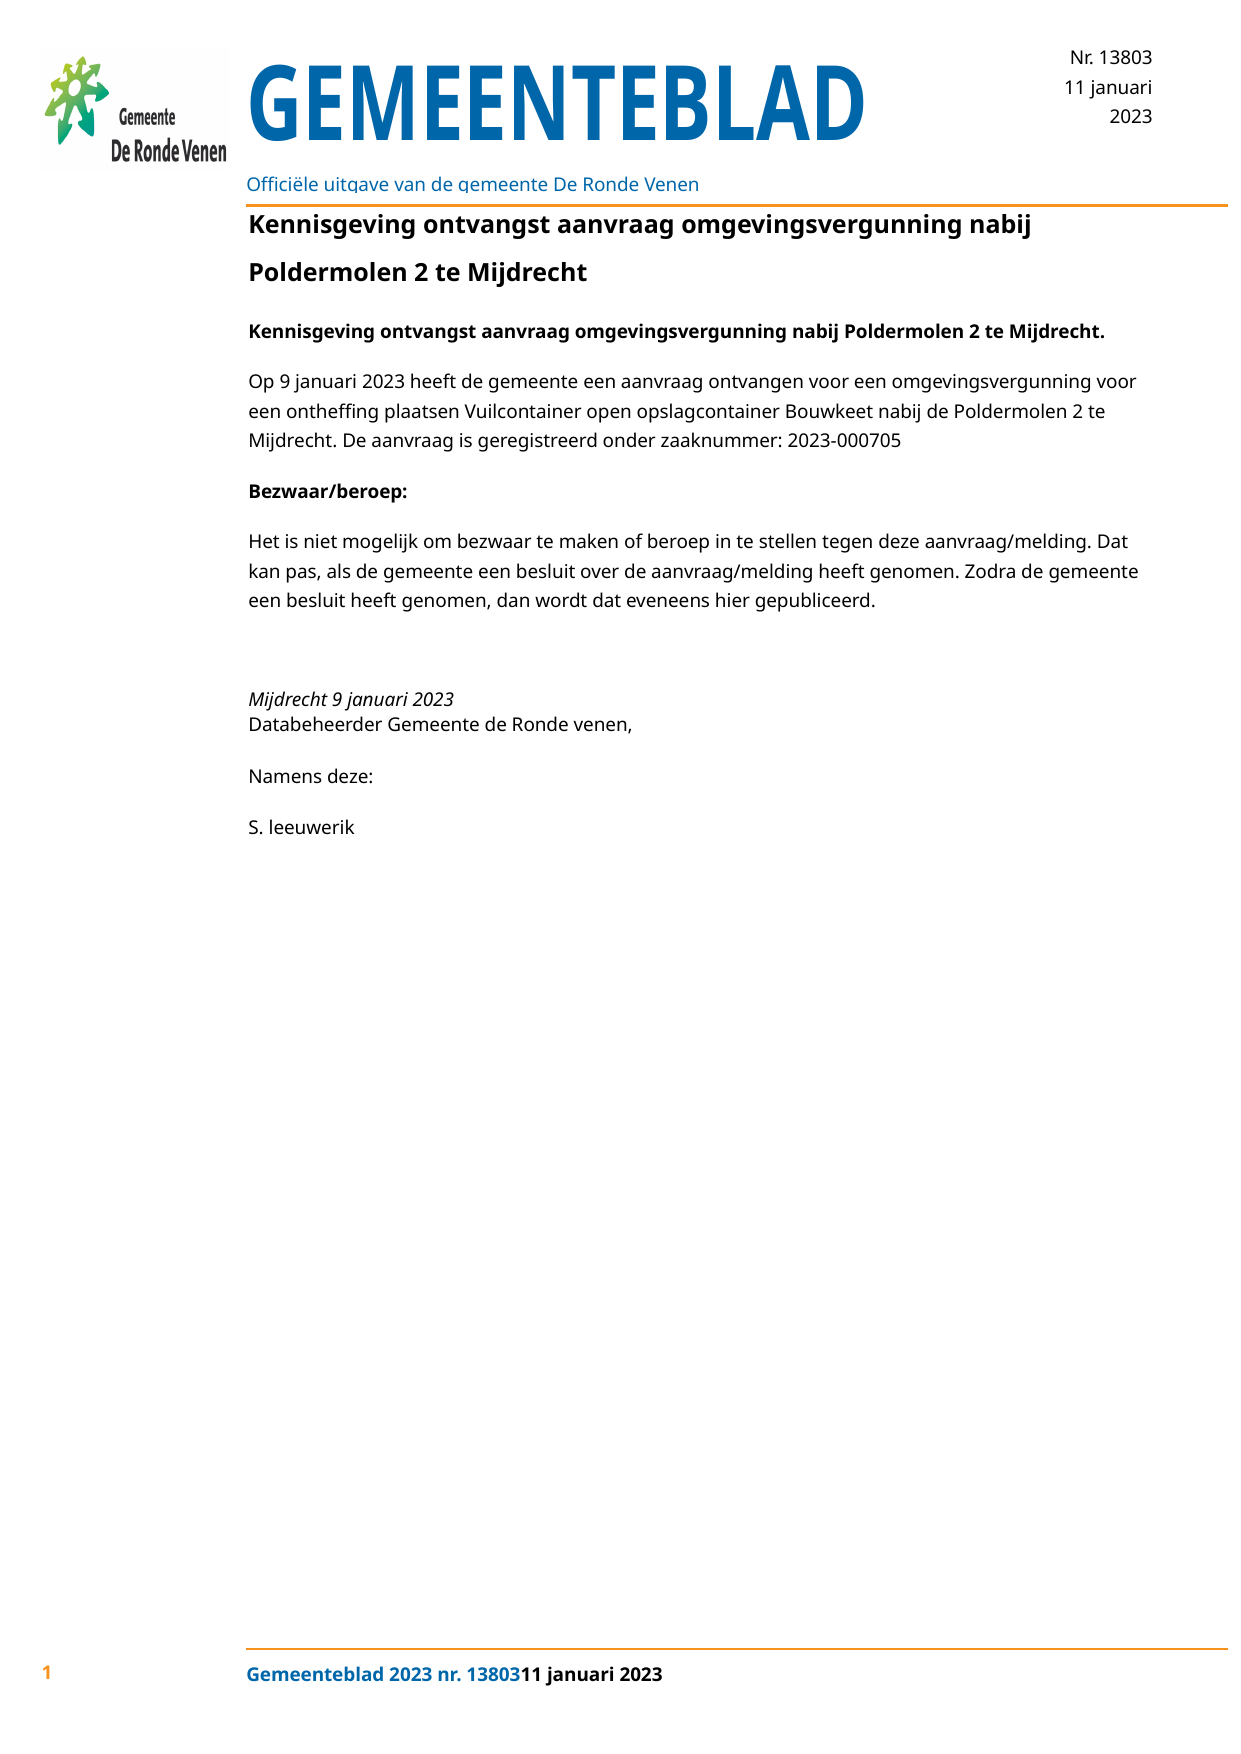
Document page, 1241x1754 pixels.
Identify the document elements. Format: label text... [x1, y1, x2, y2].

text Namens deze: [248, 763, 1152, 789]
text Het is niet mogelijk om bezwaar te maken of beroep in te stellen tegen deze aanvraag/melding. Dat kan pas, als de gemeente een besluit over de aanvraag/melding heeft genomen. Zodra de gemeente een besluit heeft genomen, dan wordt dat eveneens hier gepubliceerd. [248, 528, 1152, 613]
text Databeheerder Gemeente de Ronde venen, [248, 711, 1152, 737]
picture [41, 47, 231, 172]
text Kennisgeving ontvangst aanvraag omgevingsvergunning nabij Poldermolen 2 te Mijdrecht [248, 207, 1152, 288]
text Op 9 januari 2023 heeft de gemeente een aanvraag ontvangen voor een omgevingsvergunning voor een ontheffing plaatsen Vuilcontainer open opslagcontainer Bouwkeet nabij de Poldermolen 2 te Mijdrecht. De aanvraag is geregistreerd onder zaaknummer: 2023-000705 [248, 368, 1152, 453]
text S. leeuwerik [248, 814, 1152, 840]
text Bezwaar/beroep: [248, 478, 1152, 504]
text Mijdrecht 9 januari 2023 [248, 686, 1152, 711]
text Kennisgeving ontvangst aanvraag omgevingsvergunning nabij Poldermolen 2 te Mijdrecht. [248, 318, 1152, 344]
